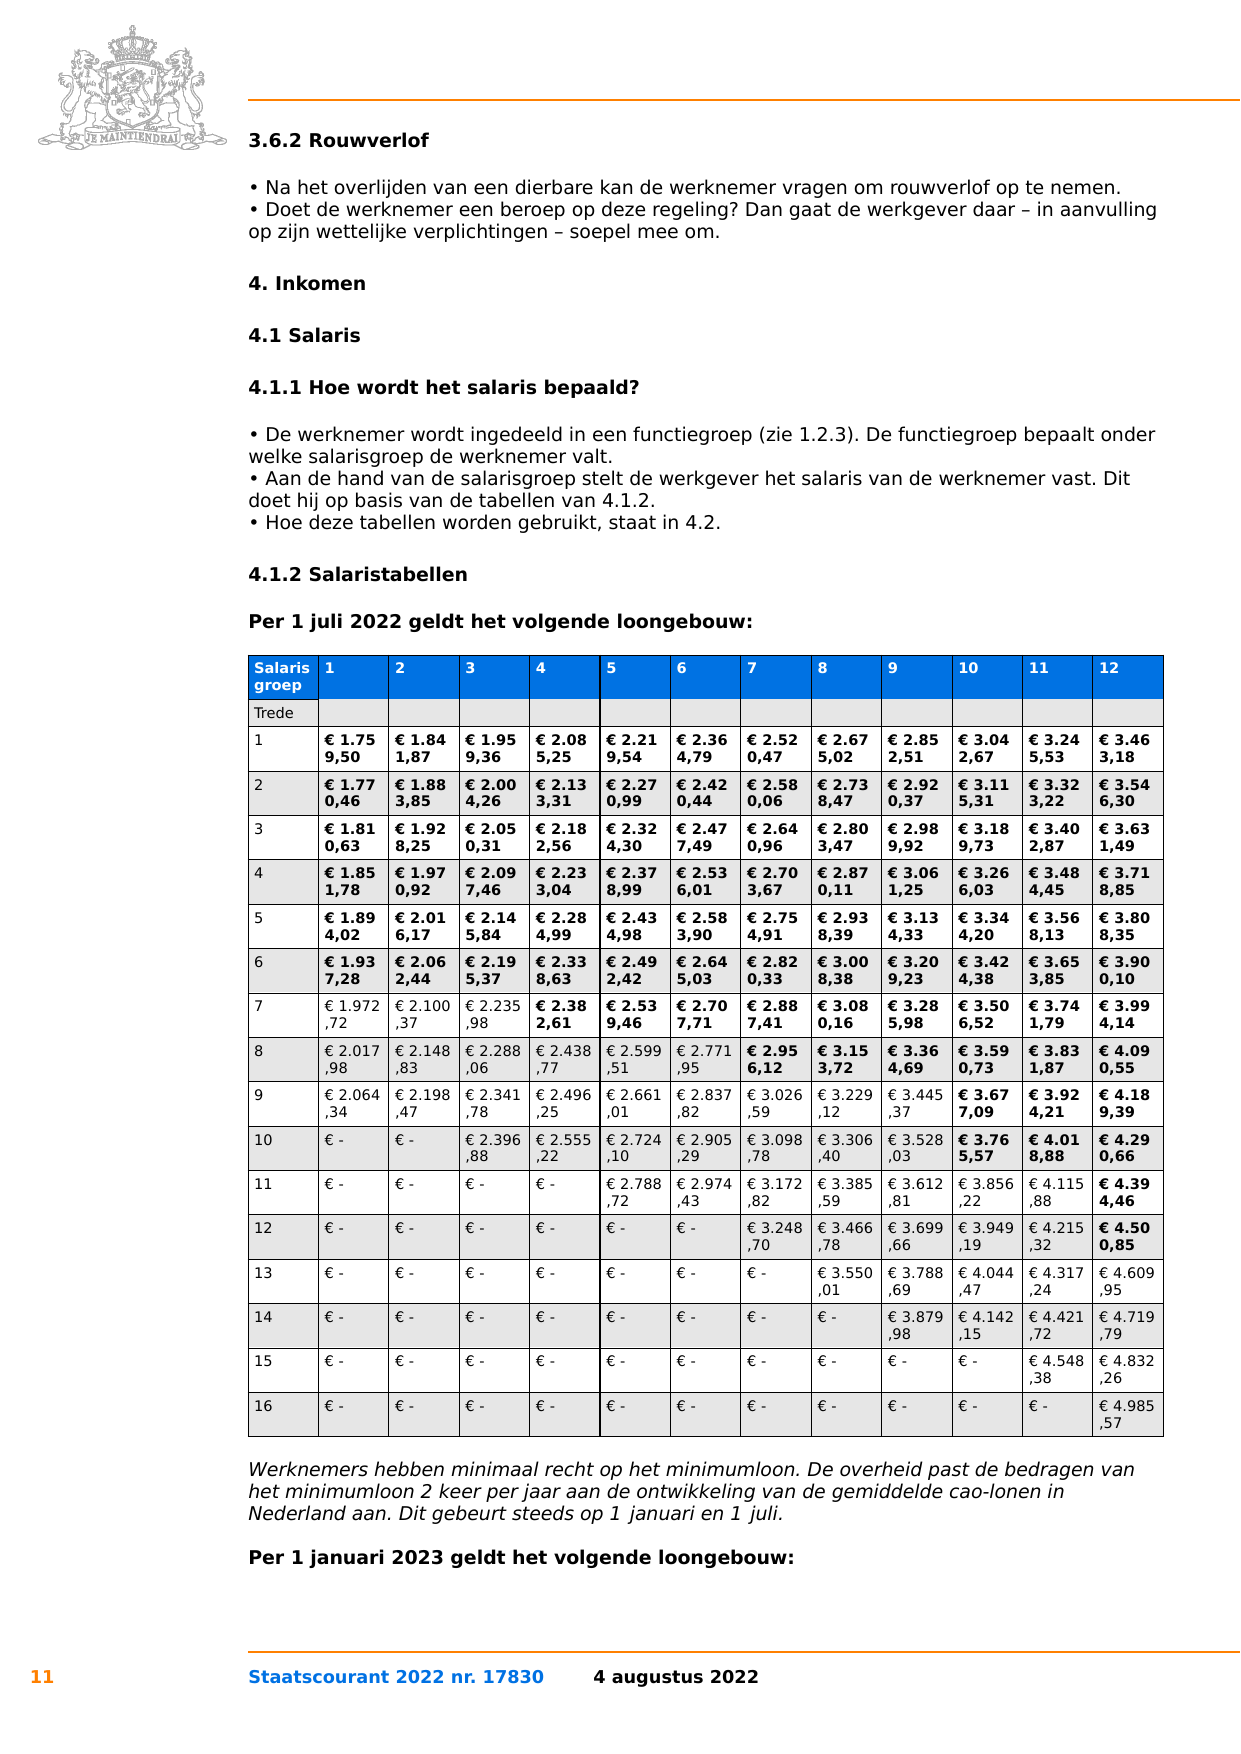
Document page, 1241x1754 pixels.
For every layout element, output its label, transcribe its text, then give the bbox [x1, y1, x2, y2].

table_cell € 3.506,52 [953, 994, 1022, 1037]
table_cell € - [389, 1393, 459, 1436]
subtitle 3.6.2 Rouwverlof [248, 130, 1163, 152]
table_cell € - [389, 1215, 459, 1259]
table_cell € 2.989,92 [882, 816, 952, 859]
table_cell € 2.438,77 [530, 1038, 599, 1081]
table_cell € 1.937,28 [319, 949, 388, 992]
table_cell € 3.718,85 [1093, 860, 1163, 904]
table_cell € 3.550,01 [812, 1260, 881, 1303]
table_cell € 2.707,71 [671, 994, 740, 1037]
table_cell € 4.189,39 [1093, 1082, 1163, 1126]
table_cell € - [389, 1127, 459, 1170]
table_cell € 3.856,22 [953, 1171, 1022, 1214]
picture [38, 25, 227, 150]
table_cell € 3.115,31 [953, 772, 1022, 815]
table_cell € 2.097,46 [460, 860, 529, 904]
table_cell € 3.528,03 [882, 1127, 952, 1170]
table_cell € - [530, 1349, 599, 1392]
table_cell € 4.548,38 [1023, 1349, 1092, 1392]
table_cell € 2.771,95 [671, 1038, 740, 1081]
table_cell € 3.949,19 [953, 1215, 1022, 1259]
table_cell € 1.883,85 [389, 772, 459, 815]
table_cell € - [460, 1304, 529, 1347]
table_cell € - [601, 1349, 670, 1392]
table_cell € 1.970,92 [389, 860, 459, 904]
table_cell € 4.317,24 [1023, 1260, 1092, 1303]
table_cell € 3.042,67 [953, 727, 1022, 771]
table_cell € 1.959,36 [460, 727, 529, 771]
table_cell € - [671, 1349, 740, 1392]
table_cell € - [1023, 1393, 1092, 1436]
table_cell € 3.306,40 [812, 1127, 881, 1170]
subtitle 4. Inkomen [248, 273, 1163, 295]
table_header 9 [882, 656, 952, 699]
table_cell € 4.421,72 [1023, 1304, 1092, 1347]
table_cell € - [812, 1349, 881, 1392]
table_cell € 2.536,01 [671, 860, 740, 904]
table_cell € 2.599,51 [601, 1038, 670, 1081]
table_cell € 2.382,61 [530, 994, 599, 1037]
table_cell € 2.420,44 [671, 772, 740, 815]
table_cell € 2.148,83 [389, 1038, 459, 1081]
table_cell € - [460, 1171, 529, 1214]
table_cell € 2.050,31 [460, 816, 529, 859]
table_cell € 2.788,72 [601, 1171, 670, 1214]
table_cell € 2.956,12 [741, 1038, 811, 1081]
table_cell € 3.008,38 [812, 949, 881, 992]
table_cell € 4.215,32 [1023, 1215, 1092, 1259]
text Werknemers hebben minimaal recht op het minimumloon. De overheid past de bedragen van het minimumloon 2 keer per jaar aan de ontwikkeling van de gemiddelde cao-lonen in Nederland aan. Dit gebeurt steeds op 1 januari en 1 juli. [248, 1459, 1163, 1525]
table_cell € 2.062,44 [389, 949, 459, 992]
table_cell € - [460, 1215, 529, 1259]
table_cell 11 [249, 1171, 318, 1214]
table_cell € 2.555,22 [530, 1127, 599, 1170]
table_cell € 4.044,47 [953, 1260, 1022, 1303]
table_cell € 1.851,78 [319, 860, 388, 904]
table_cell € 3.026,59 [741, 1082, 811, 1126]
table_cell € 2.064,34 [319, 1082, 388, 1126]
table_cell € 2.341,78 [460, 1082, 529, 1126]
table_cell 6 [249, 949, 318, 992]
table_cell € - [319, 1349, 388, 1392]
table_cell € - [530, 1215, 599, 1259]
table_cell Trede [249, 700, 318, 726]
table_cell € 2.100,37 [389, 994, 459, 1037]
table_cell € 1.894,02 [319, 905, 388, 948]
text Per 1 januari 2023 geldt het volgende loongebouw: [248, 1547, 1163, 1569]
table_cell € 4.832,26 [1093, 1349, 1163, 1392]
table_cell € - [741, 1260, 811, 1303]
table_cell € 2.378,99 [601, 860, 670, 904]
table_cell € 3.900,10 [1093, 949, 1163, 992]
table_cell € 3.879,98 [882, 1304, 952, 1347]
table_cell € - [389, 1304, 459, 1347]
table_cell € 2.887,41 [741, 994, 811, 1037]
table_cell € 3.189,73 [953, 816, 1022, 859]
table_cell € 3.364,69 [882, 1038, 952, 1081]
table_cell € 3.098,78 [741, 1127, 811, 1170]
table_cell € 3.831,87 [1023, 1038, 1092, 1081]
table_cell € 3.323,22 [1023, 772, 1092, 815]
table_cell € 4.394,46 [1093, 1171, 1163, 1214]
table_cell € 2.820,33 [741, 949, 811, 992]
table_cell € 3.466,78 [812, 1215, 881, 1259]
text • Doet de werknemer een beroep op deze regeling? Dan gaat de werkgever daar – in aanvulling op zijn wettelijke verplichtingen – soepel mee om. [248, 199, 1163, 243]
table_cell € 3.741,79 [1023, 994, 1092, 1037]
table_cell € - [882, 1393, 952, 1436]
text Per 1 juli 2022 geldt het volgende loongebouw: [248, 611, 1163, 633]
table_cell € 4.115,88 [1023, 1171, 1092, 1214]
table_cell € 1.928,25 [389, 816, 459, 859]
table_cell € 2.396,88 [460, 1127, 529, 1170]
table_cell € 2.198,47 [389, 1082, 459, 1126]
table_cell € 2.284,99 [530, 905, 599, 948]
table_cell € 3.445,37 [882, 1082, 952, 1126]
table_cell € 3.590,73 [953, 1038, 1022, 1081]
table_header 4 [530, 656, 599, 699]
table_cell € - [389, 1171, 459, 1214]
table_header Salarisgroep [249, 656, 318, 699]
table_cell € 3.424,38 [953, 949, 1022, 992]
table_cell € 2.852,51 [882, 727, 952, 771]
table_cell € - [530, 1260, 599, 1303]
table_cell € 2.233,04 [530, 860, 599, 904]
table_cell € 3.285,98 [882, 994, 952, 1037]
table_cell € - [953, 1393, 1022, 1436]
table_cell € 4.290,66 [1093, 1127, 1163, 1170]
table_cell € - [460, 1349, 529, 1392]
table_cell € 3.153,72 [812, 1038, 881, 1081]
table_cell € - [741, 1349, 811, 1392]
table_cell € - [882, 1349, 952, 1392]
table_cell € 3.385,59 [812, 1171, 881, 1214]
table_cell 16 [249, 1393, 318, 1436]
table_cell € 2.182,56 [530, 816, 599, 859]
table_cell 9 [249, 1082, 318, 1126]
table_cell € 4.500,85 [1093, 1215, 1163, 1259]
table_cell € 3.463,18 [1093, 727, 1163, 771]
table_cell € 3.266,03 [953, 860, 1022, 904]
table_cell € - [601, 1393, 670, 1436]
table_cell € 2.870,11 [812, 860, 881, 904]
table_cell 5 [249, 905, 318, 948]
table_cell 4 [249, 860, 318, 904]
table_header 7 [741, 656, 811, 699]
table_cell € - [953, 1349, 1022, 1392]
table_cell € 4.090,55 [1093, 1038, 1163, 1081]
table_cell € - [319, 1215, 388, 1259]
table_cell € 1.972,72 [319, 994, 388, 1037]
text • Na het overlijden van een dierbare kan de werknemer vragen om rouwverlof op te nemen. [248, 177, 1163, 199]
table_cell € 2.434,98 [601, 905, 670, 948]
table_cell € 2.938,39 [812, 905, 881, 948]
table_cell € 2.837,82 [671, 1082, 740, 1126]
table_cell € - [812, 1393, 881, 1436]
table_cell € 2.539,46 [601, 994, 670, 1037]
table_cell € - [671, 1215, 740, 1259]
table_cell € 2.477,49 [671, 816, 740, 859]
table_cell € 2.085,25 [530, 727, 599, 771]
text • Aan de hand van de salarisgroep stelt de werkgever het salaris van de werknemer vast. Dit doet hij op basis van de tabellen van 4.1.2. [248, 468, 1163, 512]
table_header 8 [812, 656, 881, 699]
table_cell € 4.142,15 [953, 1304, 1022, 1347]
table_cell € - [812, 1304, 881, 1347]
table_cell 1 [249, 727, 318, 771]
table_cell 14 [249, 1304, 318, 1347]
table_cell € - [741, 1304, 811, 1347]
table_header 2 [389, 656, 459, 699]
table_cell € - [319, 1127, 388, 1170]
table_header 11 [1023, 656, 1092, 699]
table_cell € 4.719,79 [1093, 1304, 1163, 1347]
table_cell € 2.145,84 [460, 905, 529, 948]
table_cell € 3.653,85 [1023, 949, 1092, 992]
table_cell € 3.677,09 [953, 1082, 1022, 1126]
table_cell € 2.754,91 [741, 905, 811, 948]
table_cell € 4.985,57 [1093, 1393, 1163, 1436]
table_cell € - [530, 1304, 599, 1347]
table_cell € 3.994,14 [1093, 994, 1163, 1037]
table_cell € 2.640,96 [741, 816, 811, 859]
table_cell € 2.288,06 [460, 1038, 529, 1081]
table_cell € 3.245,53 [1023, 727, 1092, 771]
table_cell € 2.004,26 [460, 772, 529, 815]
table_cell € 3.788,69 [882, 1260, 952, 1303]
table_cell 2 [249, 772, 318, 815]
table_cell € 3.612,81 [882, 1171, 952, 1214]
table_cell € 3.631,49 [1093, 816, 1163, 859]
table_cell 7 [249, 994, 318, 1037]
table_cell € 1.759,50 [319, 727, 388, 771]
table_cell 10 [249, 1127, 318, 1170]
table_cell € 3.765,57 [953, 1127, 1022, 1170]
table_cell € - [319, 1260, 388, 1303]
subtitle 4.1 Salaris [248, 325, 1163, 347]
table_cell € - [601, 1215, 670, 1259]
table_cell € 3.699,66 [882, 1215, 952, 1259]
table_cell € 3.344,20 [953, 905, 1022, 948]
table_cell € 2.905,29 [671, 1127, 740, 1170]
table_header 3 [460, 656, 529, 699]
table_cell 3 [249, 816, 318, 859]
table_cell € 4.018,88 [1023, 1127, 1092, 1170]
table_cell € 2.492,42 [601, 949, 670, 992]
table_header 12 [1093, 656, 1163, 699]
table_cell € 2.738,47 [812, 772, 881, 815]
table_cell € 2.270,99 [601, 772, 670, 815]
table_cell € 2.520,47 [741, 727, 811, 771]
table_cell € 3.061,25 [882, 860, 952, 904]
table_cell € 2.675,02 [812, 727, 881, 771]
text • De werknemer wordt ingedeeld in een functiegroep (zie 1.2.3). De functiegroep bepaalt onder welke salarisgroep de werknemer valt. [248, 424, 1163, 468]
table_cell € 2.133,31 [530, 772, 599, 815]
table_cell € 3.248,70 [741, 1215, 811, 1259]
table_cell € - [319, 1171, 388, 1214]
table_cell € 3.808,35 [1093, 905, 1163, 948]
table_cell € 2.661,01 [601, 1082, 670, 1126]
table_cell € - [671, 1304, 740, 1347]
table_cell € 1.841,87 [389, 727, 459, 771]
table_header 6 [671, 656, 740, 699]
table_cell 12 [249, 1215, 318, 1259]
table_header 10 [953, 656, 1022, 699]
table_cell 8 [249, 1038, 318, 1081]
table_cell 15 [249, 1349, 318, 1392]
table_cell € - [389, 1260, 459, 1303]
subtitle 4.1.2 Salaristabellen [248, 564, 1163, 586]
table_cell € 2.803,47 [812, 816, 881, 859]
table_cell € 2.583,90 [671, 905, 740, 948]
table_cell € - [671, 1260, 740, 1303]
table_cell € 1.810,63 [319, 816, 388, 859]
table_cell € - [530, 1171, 599, 1214]
text • Hoe deze tabellen worden gebruikt, staat in 4.2. [248, 512, 1163, 534]
table_cell € - [741, 1393, 811, 1436]
table_cell € - [319, 1393, 388, 1436]
table_cell € 2.324,30 [601, 816, 670, 859]
table_cell € 2.974,43 [671, 1171, 740, 1214]
table_cell € 1.770,46 [319, 772, 388, 815]
table_cell € 2.496,25 [530, 1082, 599, 1126]
table_cell € 3.568,13 [1023, 905, 1092, 948]
table_cell € 2.724,10 [601, 1127, 670, 1170]
table_cell € 2.338,63 [530, 949, 599, 992]
table_cell € 3.924,21 [1023, 1082, 1092, 1126]
table_cell € - [389, 1349, 459, 1392]
table_header 1 [319, 656, 388, 699]
subtitle 4.1.1 Hoe wordt het salaris bepaald? [248, 377, 1163, 399]
table_cell € - [601, 1260, 670, 1303]
table_cell € - [319, 1304, 388, 1347]
table_cell € - [671, 1393, 740, 1436]
table_cell € 2.645,03 [671, 949, 740, 992]
table_cell € 3.134,33 [882, 905, 952, 948]
table_cell € 2.703,67 [741, 860, 811, 904]
table_cell € 3.229,12 [812, 1082, 881, 1126]
table_cell € - [530, 1393, 599, 1436]
table_cell € 2.580,06 [741, 772, 811, 815]
table_cell € 2.364,79 [671, 727, 740, 771]
table_cell € 3.484,45 [1023, 860, 1092, 904]
table_cell € 3.209,23 [882, 949, 952, 992]
table_cell € 3.402,87 [1023, 816, 1092, 859]
table_cell € - [601, 1304, 670, 1347]
table_cell € 3.546,30 [1093, 772, 1163, 815]
table_cell 13 [249, 1260, 318, 1303]
table_cell € 2.017,98 [319, 1038, 388, 1081]
table_cell € 2.235,98 [460, 994, 529, 1037]
table_cell € 3.080,16 [812, 994, 881, 1037]
table_header 5 [601, 656, 670, 699]
table_cell € 4.609,95 [1093, 1260, 1163, 1303]
table_cell € 2.195,37 [460, 949, 529, 992]
table_cell € 2.920,37 [882, 772, 952, 815]
table_cell € - [460, 1260, 529, 1303]
table_cell € 3.172,82 [741, 1171, 811, 1214]
table_cell € - [460, 1393, 529, 1436]
table_cell € 2.016,17 [389, 905, 459, 948]
table_cell € 2.219,54 [601, 727, 670, 771]
